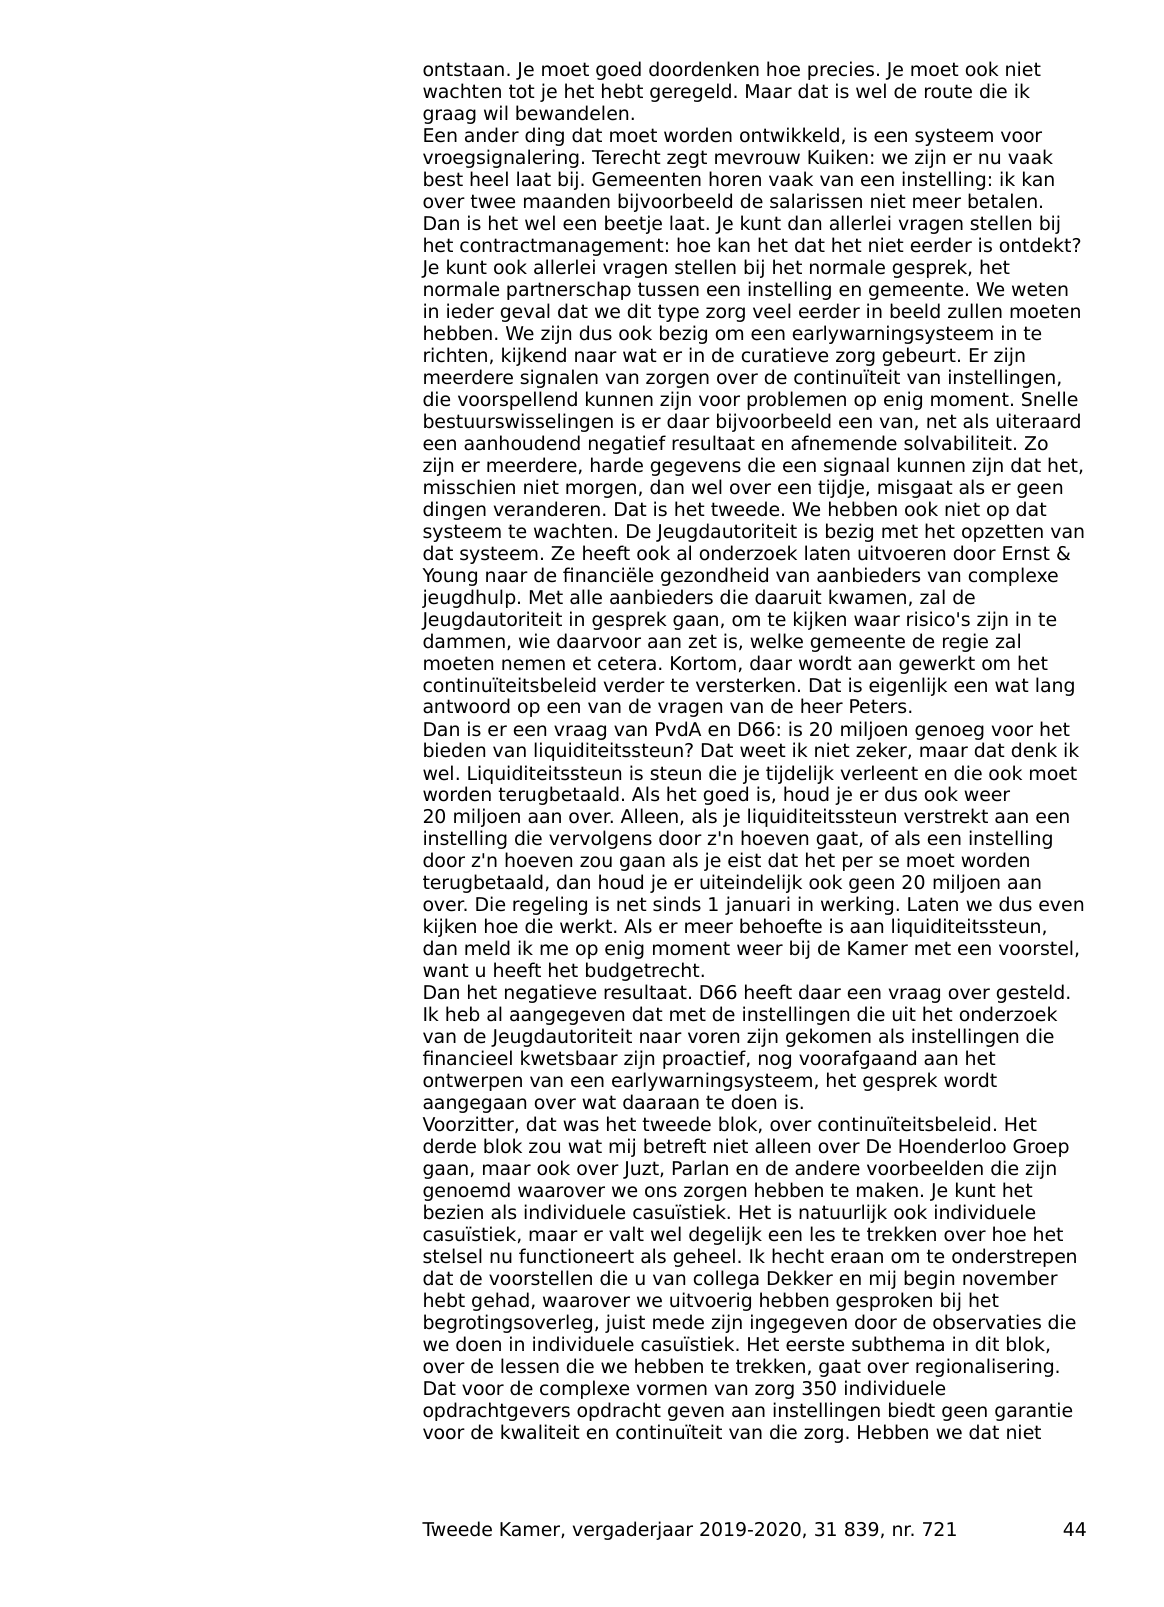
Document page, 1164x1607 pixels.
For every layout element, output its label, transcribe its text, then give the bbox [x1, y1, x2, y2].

text ontstaan. Je moet goed doordenken hoe precies. Je moet ook niet wachten tot je het hebt geregeld. Maar dat is wel de route die ik graag wil bewandelen. [422, 59, 1087, 125]
text Voorzitter, dat was het tweede blok, over continuïteitsbeleid. Het derde blok zou wat mij betreft niet alleen over De Hoenderloo Groep gaan, maar ook over Juzt, Parlan en de andere voorbeelden die zijn genoemd waarover we ons zorgen hebben te maken. Je kunt het bezien als individuele casuïstiek. Het is natuurlijk ook individuele casuïstiek, maar er valt wel degelijk een les te trekken over hoe het stelsel nu functioneert als geheel. Ik hecht eraan om te onderstrepen dat de voorstellen die u van collega Dekker en mij begin november hebt gehad, waarover we uitvoerig hebben gesproken bij het begrotingsoverleg, juist mede zijn ingegeven door de observaties die we doen in individuele casuïstiek. Het eerste subthema in dit blok, over de lessen die we hebben te trekken, gaat over regionalisering. Dat voor de complexe vormen van zorg 350 individuele opdrachtgevers opdracht geven aan instellingen biedt geen garantie voor de kwaliteit en continuïteit van die zorg. Hebben we dat niet [422, 1114, 1087, 1444]
text Dan is er een vraag van PvdA en D66: is 20 miljoen genoeg voor het bieden van liquiditeitssteun? Dat weet ik niet zeker, maar dat denk ik wel. Liquiditeitssteun is steun die je tijdelijk verleent en die ook moet worden terugbetaald. Als het goed is, houd je er dus ook weer 20 miljoen aan over. Alleen, als je liquiditeitssteun verstrekt aan een instelling die vervolgens door z'n hoeven gaat, of als een instelling door z'n hoeven zou gaan als je eist dat het per se moet worden terugbetaald, dan houd je er uiteindelijk ook geen 20 miljoen aan over. Die regeling is net sinds 1 januari in werking. Laten we dus even kijken hoe die werkt. Als er meer behoefte is aan liquiditeitssteun, dan meld ik me op enig moment weer bij de Kamer met een voorstel, want u heeft het budgetrecht. [422, 718, 1087, 982]
text Een ander ding dat moet worden ontwikkeld, is een systeem voor vroegsignalering. Terecht zegt mevrouw Kuiken: we zijn er nu vaak best heel laat bij. Gemeenten horen vaak van een instelling: ik kan over twee maanden bijvoorbeeld de salarissen niet meer betalen. Dan is het wel een beetje laat. Je kunt dan allerlei vragen stellen bij het contractmanagement: hoe kan het dat het niet eerder is ontdekt? Je kunt ook allerlei vragen stellen bij het normale gesprek, het normale partnerschap tussen een instelling en gemeente. We weten in ieder geval dat we dit type zorg veel eerder in beeld zullen moeten hebben. We zijn dus ook bezig om een earlywarningsysteem in te richten, kijkend naar wat er in de curatieve zorg gebeurt. Er zijn meerdere signalen van zorgen over de continuïteit van instellingen, die voorspellend kunnen zijn voor problemen op enig moment. Snelle bestuurswisselingen is er daar bijvoorbeeld een van, net als uiteraard een aanhoudend negatief resultaat en afnemende solvabiliteit. Zo zijn er meerdere, harde gegevens die een signaal kunnen zijn dat het, misschien niet morgen, dan wel over een tijdje, misgaat als er geen dingen veranderen. Dat is het tweede. We hebben ook niet op dat systeem te wachten. De Jeugdautoriteit is bezig met het opzetten van dat systeem. Ze heeft ook al onderzoek laten uitvoeren door Ernst & Young naar de financiële gezondheid van aanbieders van complexe jeugdhulp. Met alle aanbieders die daaruit kwamen, zal de Jeugdautoriteit in gesprek gaan, om te kijken waar risico's zijn in te dammen, wie daarvoor aan zet is, welke gemeente de regie zal moeten nemen et cetera. Kortom, daar wordt aan gewerkt om het continuïteitsbeleid verder te versterken. Dat is eigenlijk een wat lang antwoord op een van de vragen van de heer Peters. [422, 125, 1087, 718]
text Dan het negatieve resultaat. D66 heeft daar een vraag over gesteld. Ik heb al aangegeven dat met de instellingen die uit het onderzoek van de Jeugdautoriteit naar voren zijn gekomen als instellingen die financieel kwetsbaar zijn proactief, nog voorafgaand aan het ontwerpen van een earlywarningsysteem, het gesprek wordt aangegaan over wat daaraan te doen is. [422, 982, 1087, 1114]
